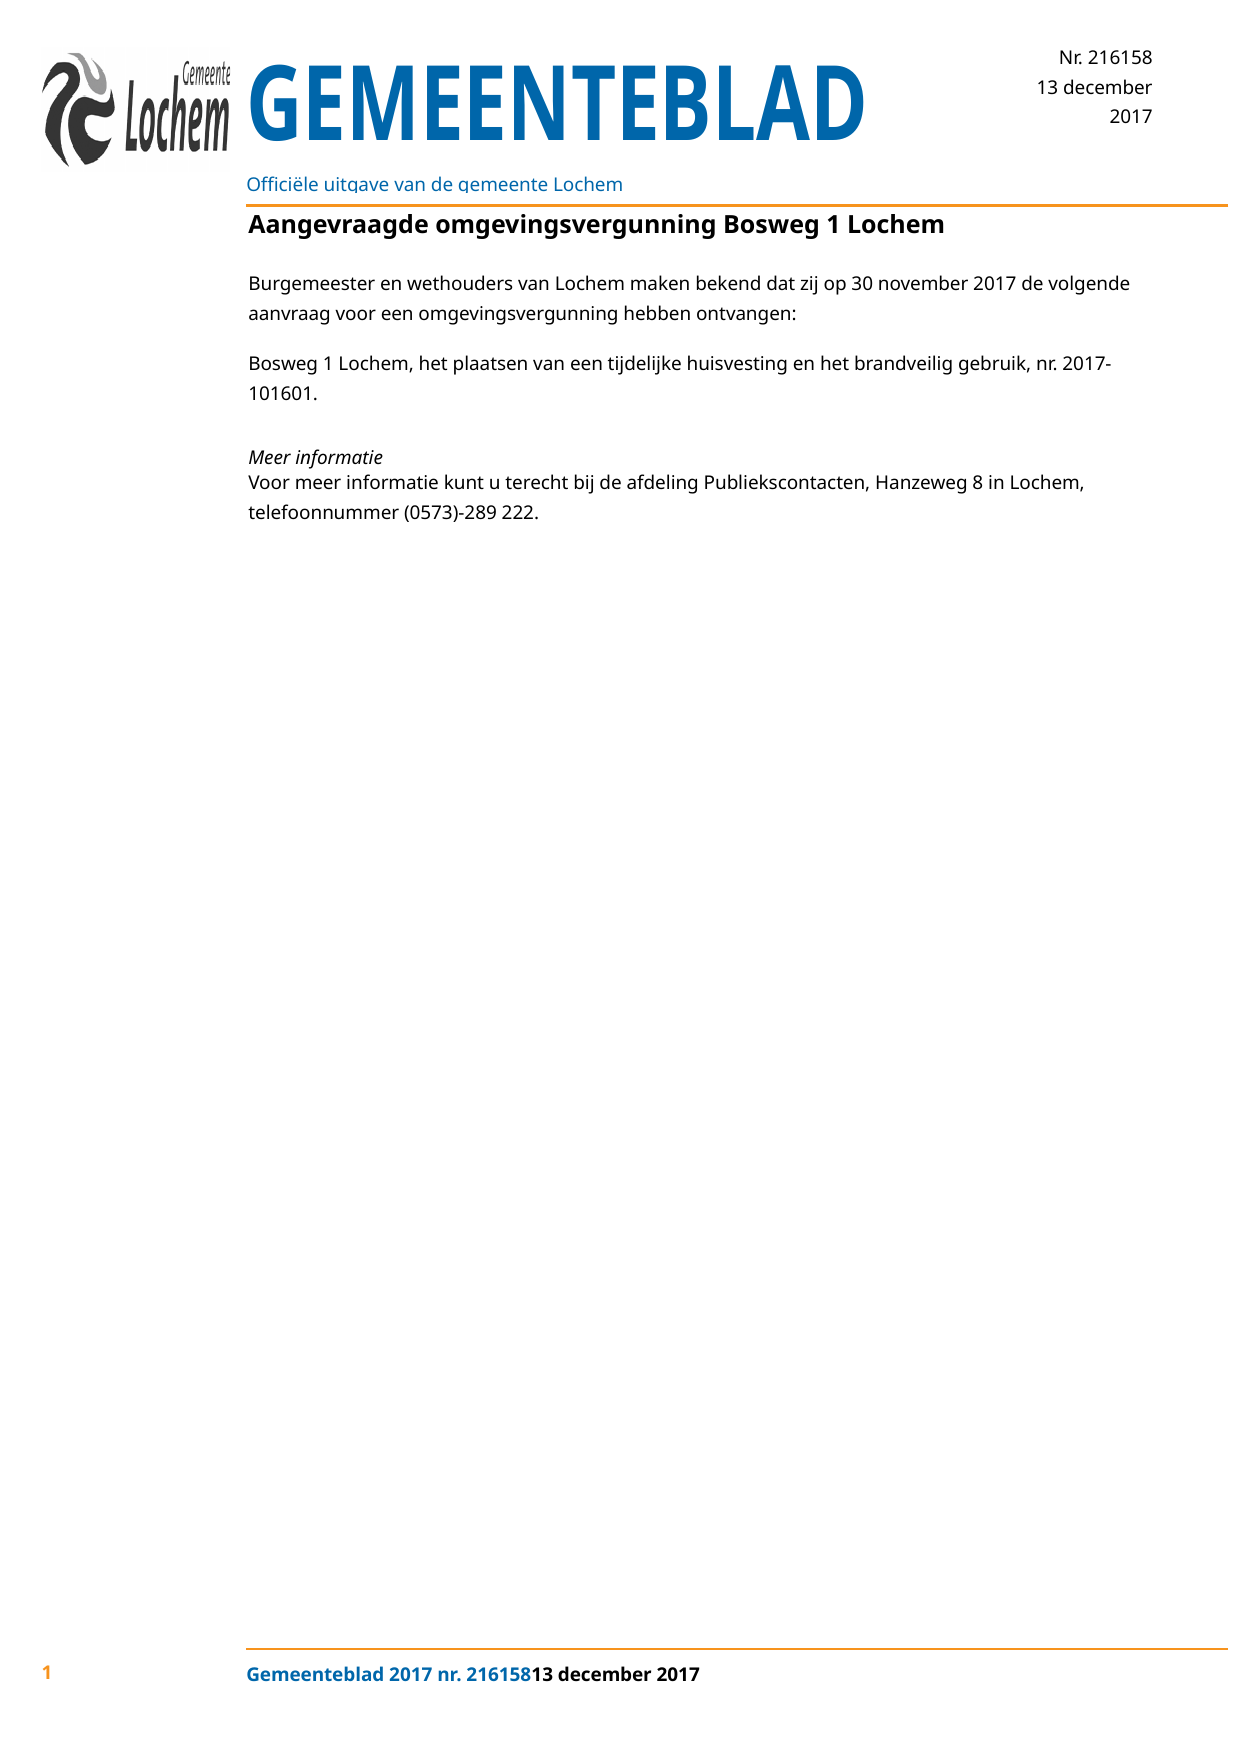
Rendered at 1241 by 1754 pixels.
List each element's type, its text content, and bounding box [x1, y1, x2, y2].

text Voor meer informatie kunt u terecht bij de afdeling Publiekscontacten, Hanzeweg 8 in Lochem, telefoonnummer (0573)-289 222. [248, 469, 1152, 525]
text Bosweg 1 Lochem, het plaatsen van een tijdelijke huisvesting en het brandveilig gebruik, nr. 2017-101601. [248, 350, 1152, 406]
text Burgemeester en wethouders van Lochem maken bekend dat zij op 30 november 2017 de volgende aanvraag voor een omgevingsvergunning hebben ontvangen: [248, 270, 1152, 326]
text Aangevraagde omgevingsvergunning Bosweg 1 Lochem [248, 207, 1152, 241]
text Meer informatie [248, 444, 1152, 469]
picture [41, 47, 231, 172]
